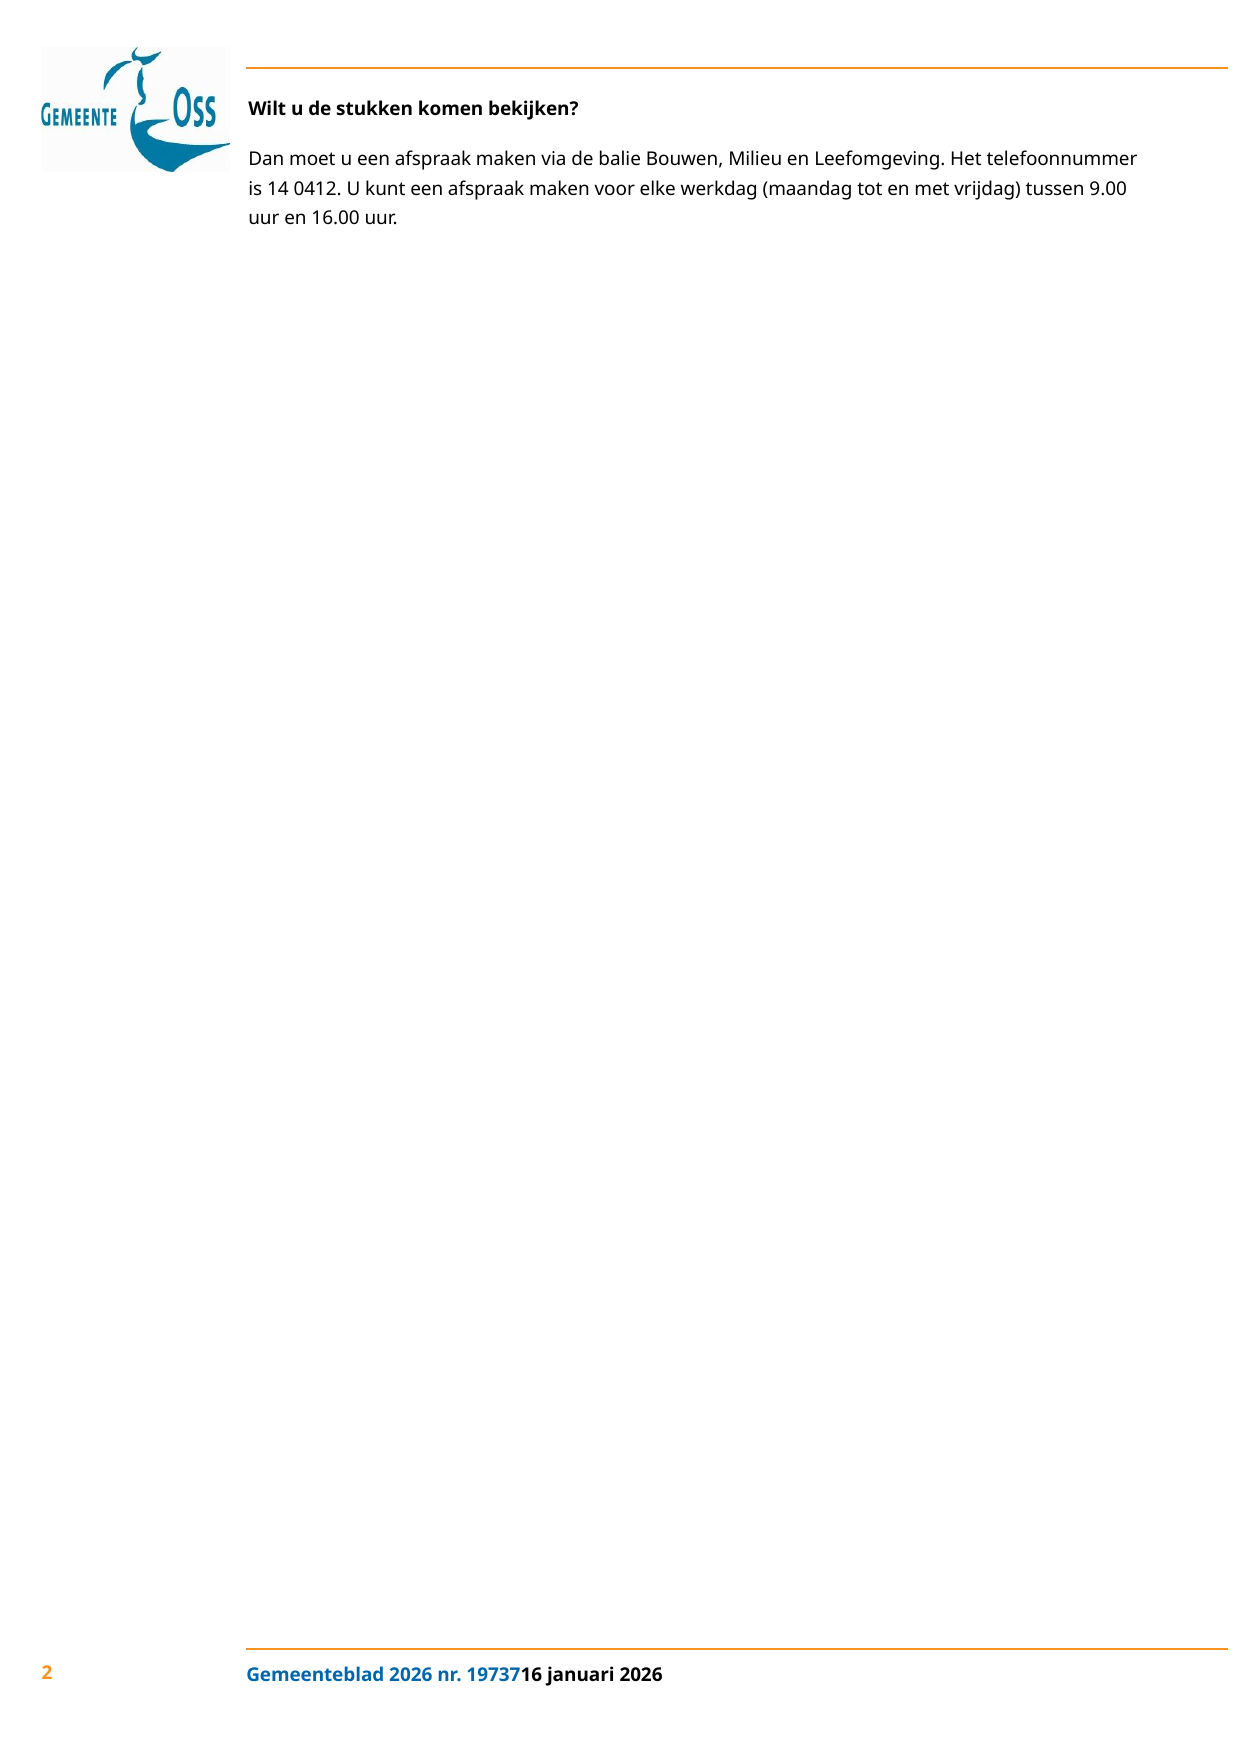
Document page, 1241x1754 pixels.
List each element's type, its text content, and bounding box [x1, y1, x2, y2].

picture [41, 47, 231, 172]
text Dan moet u een afspraak maken via de balie Bouwen, Milieu en Leefomgeving. Het telefoonnummer is 14 0412. U kunt een afspraak maken voor elke werkdag (maandag tot en met vrijdag) tussen 9.00 uur en 16.00 uur. [248, 145, 1152, 230]
text Wilt u de stukken komen bekijken? [248, 95, 1152, 121]
